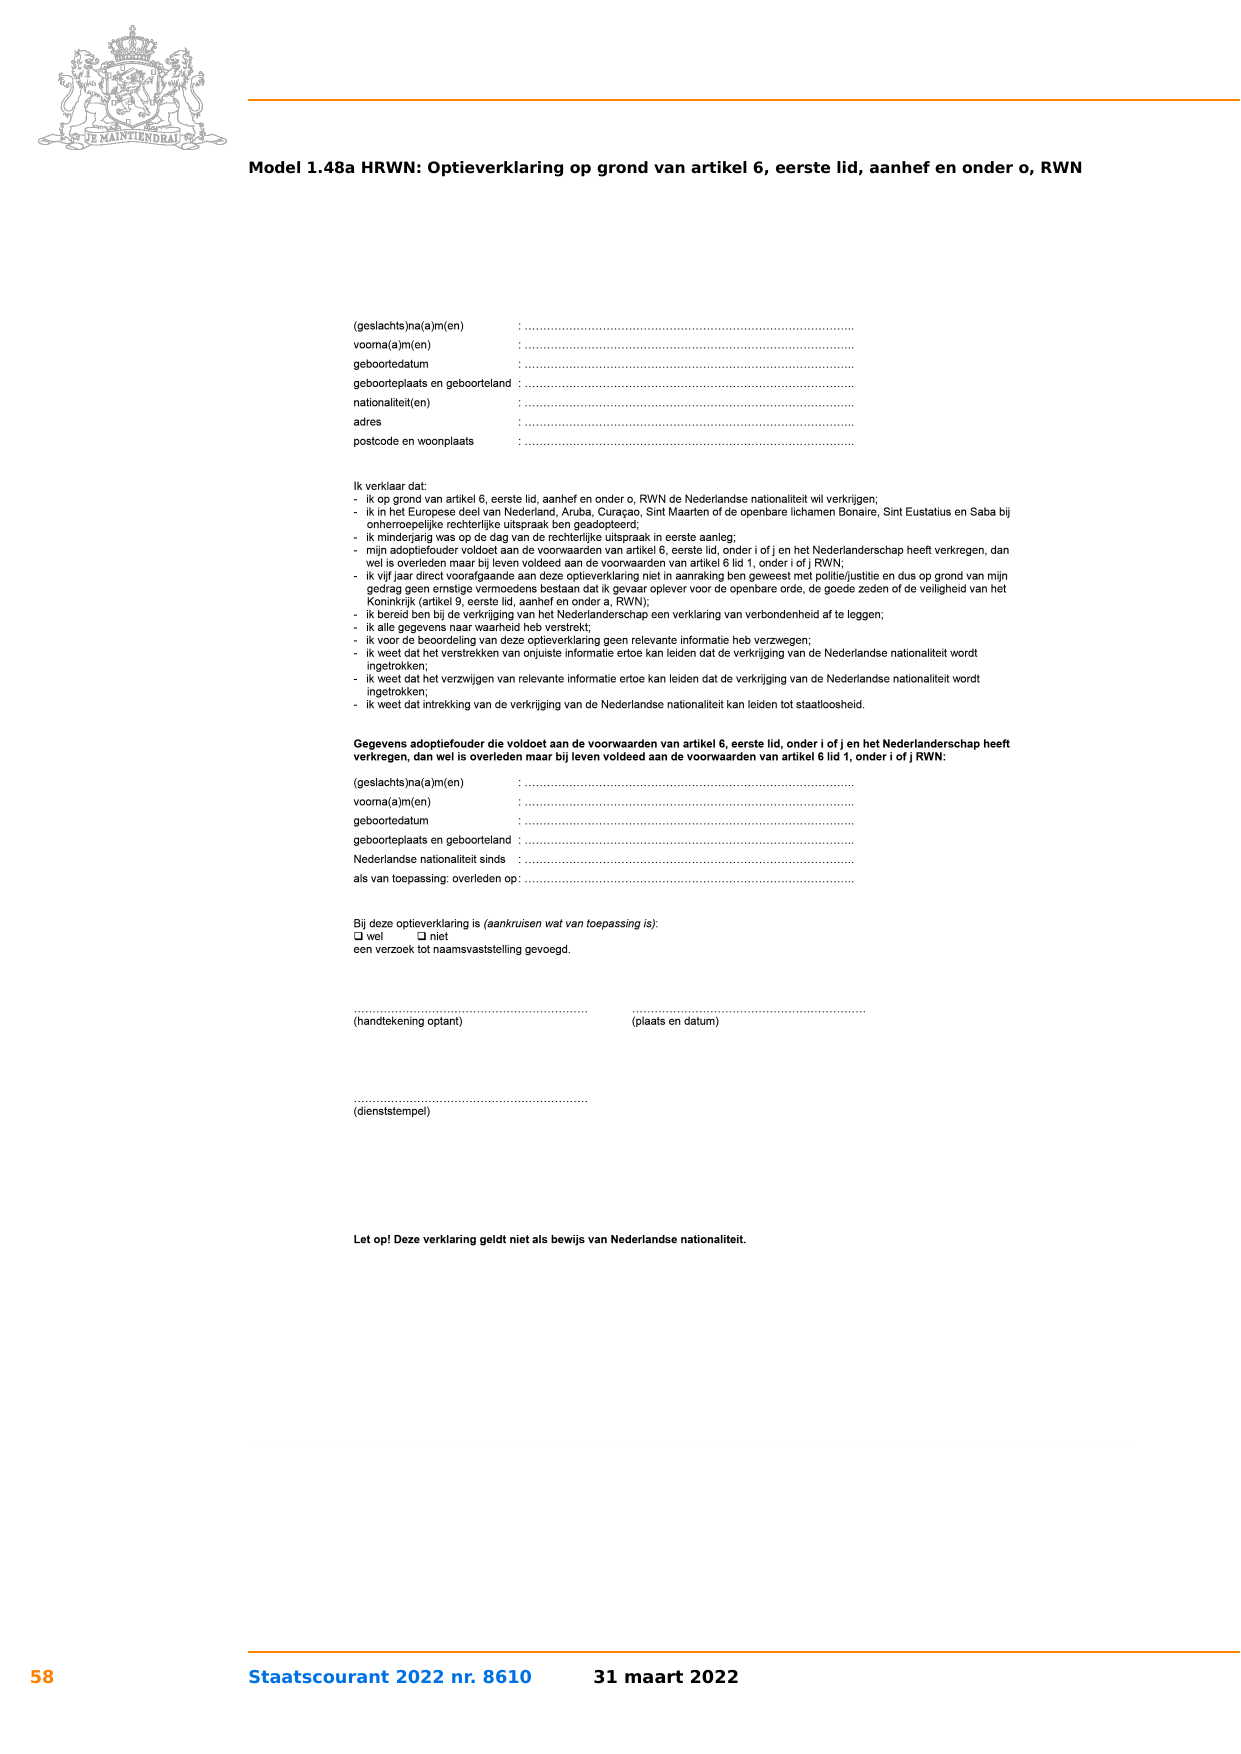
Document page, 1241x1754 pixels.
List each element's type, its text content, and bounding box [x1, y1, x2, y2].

picture [38, 25, 227, 150]
picture [248, 188, 1134, 1441]
text Model 1.48a HRWN: Optieverklaring op grond van artikel 6, eerste lid, aanhef en onder o, RWN [248, 159, 1134, 177]
